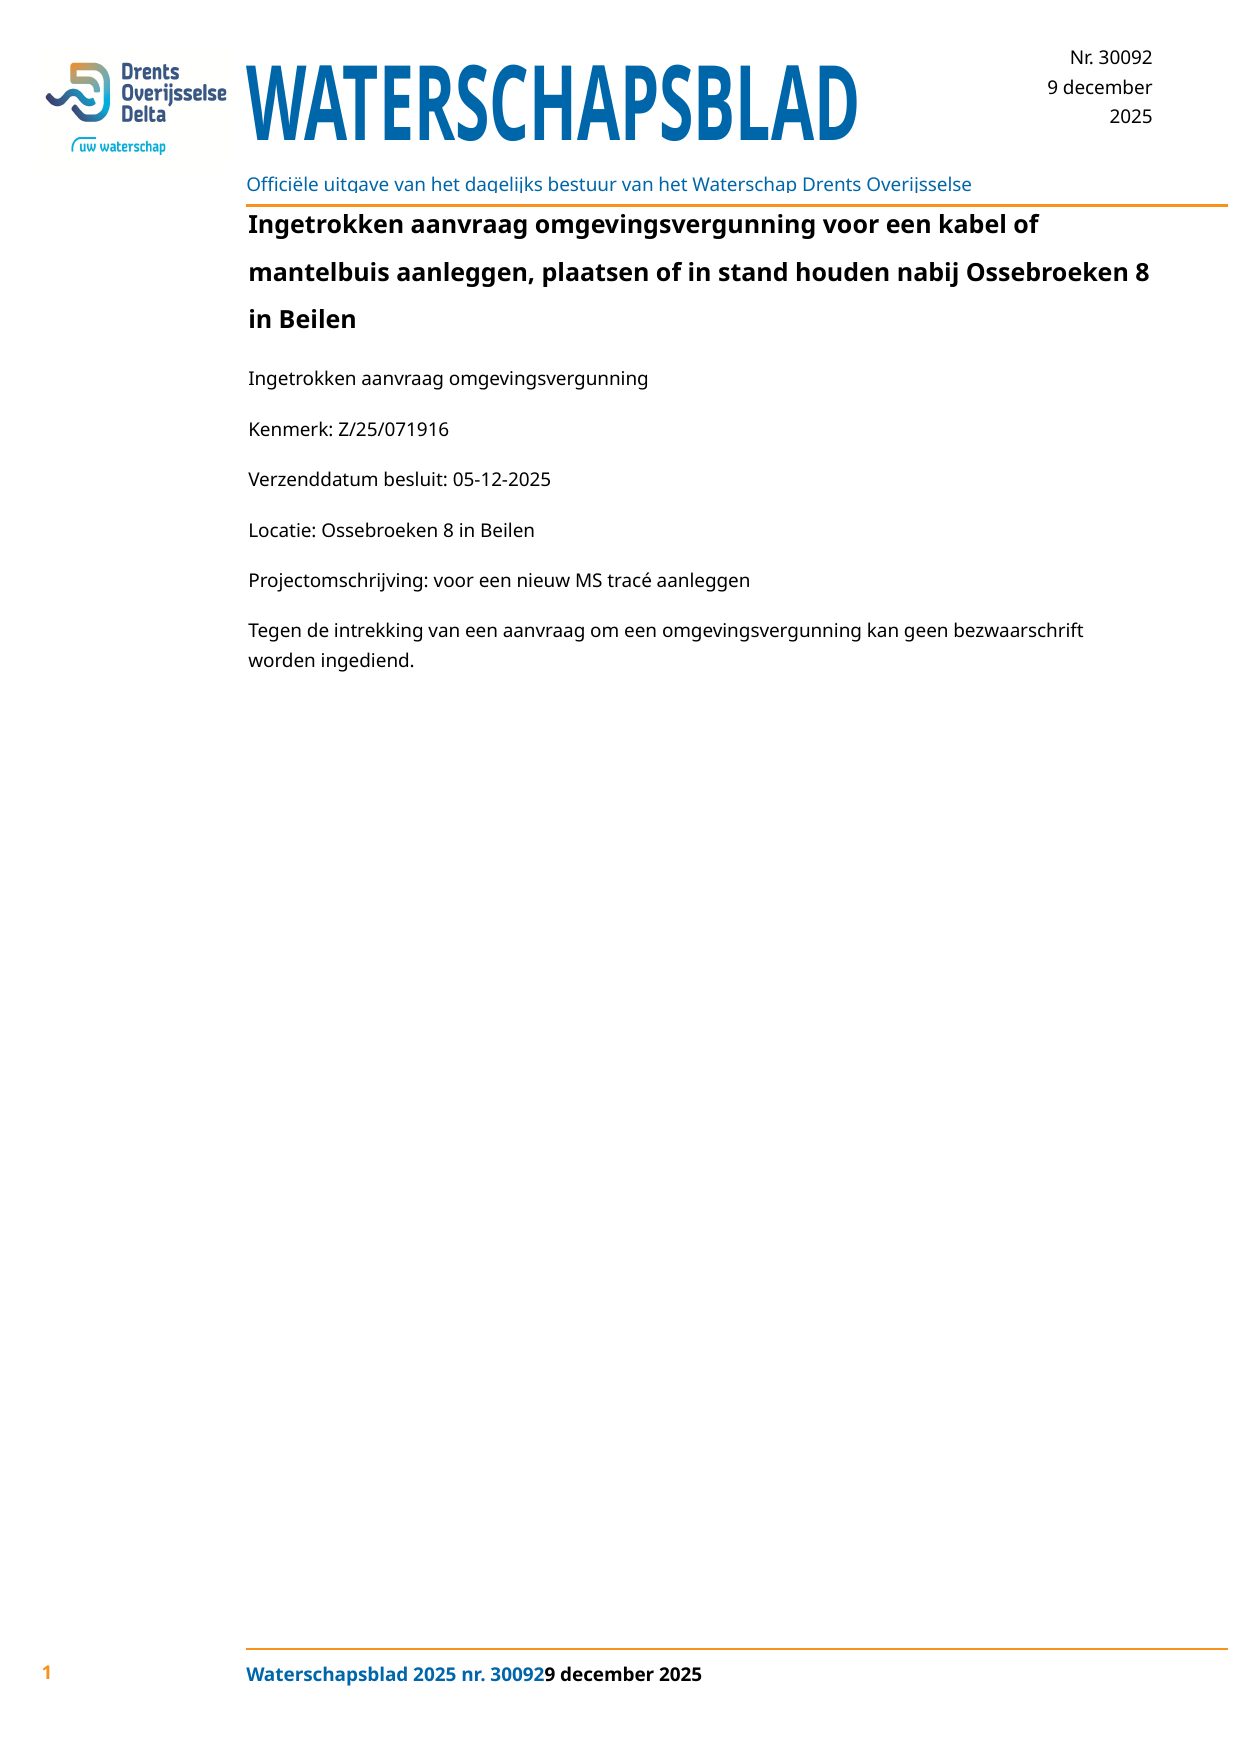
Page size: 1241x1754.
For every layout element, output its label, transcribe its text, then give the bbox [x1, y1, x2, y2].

text Ingetrokken aanvraag omgevingsvergunning voor een kabel of mantelbuis aanleggen, plaatsen of in stand houden nabij Ossebroeken 8 in Beilen [248, 207, 1152, 336]
text Projectomschrijving: voor een nieuw MS tracé aanleggen [248, 567, 1152, 593]
text Locatie: Ossebroeken 8 in Beilen [248, 517, 1152, 542]
text Ingetrokken aanvraag omgevingsvergunning [248, 366, 1152, 391]
picture [41, 47, 231, 172]
text Verzenddatum besluit: 05-12-2025 [248, 466, 1152, 492]
text Tegen de intrekking van een aanvraag om een omgevingsvergunning kan geen bezwaarschrift worden ingediend. [248, 618, 1152, 673]
text Kenmerk: Z/25/071916 [248, 416, 1152, 442]
